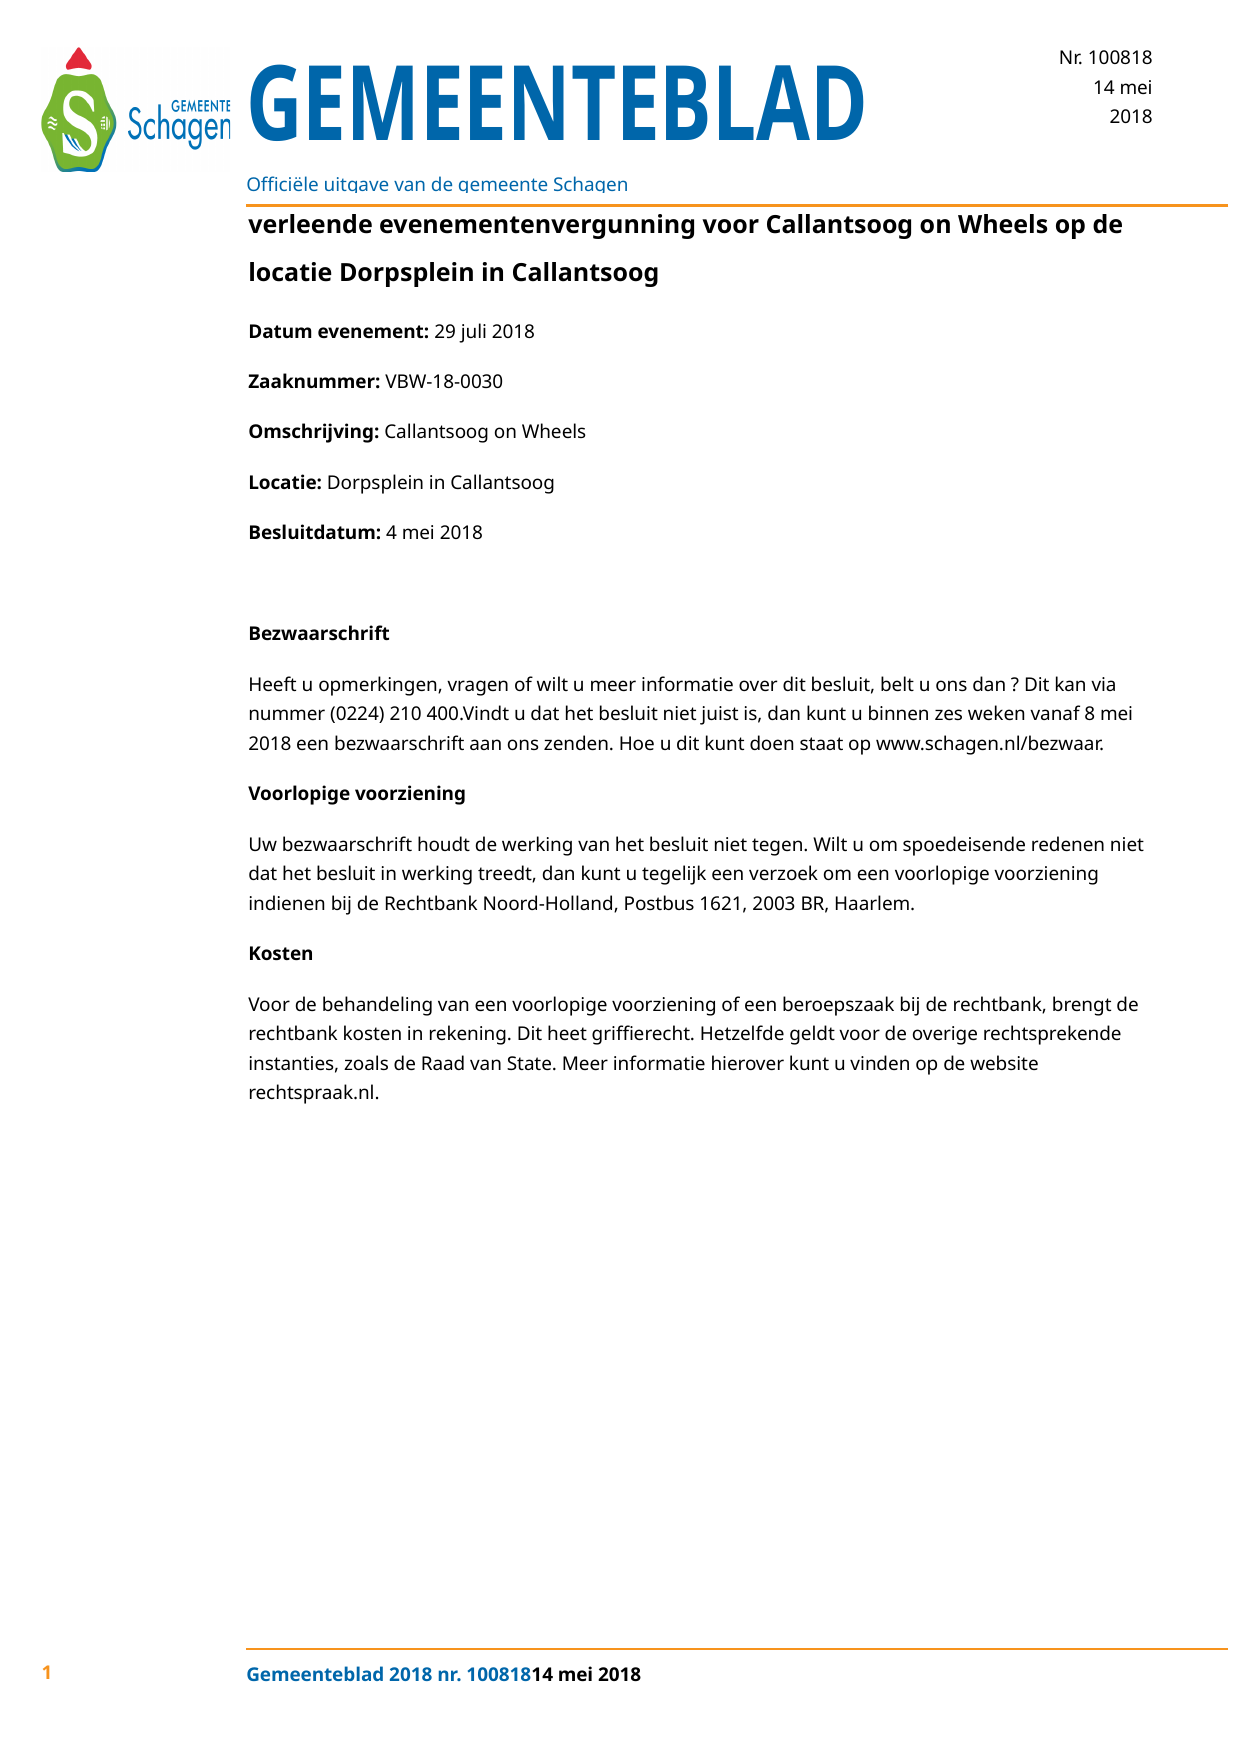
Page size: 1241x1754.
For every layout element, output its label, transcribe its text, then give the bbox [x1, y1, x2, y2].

text Omschrijving: Callantsoog on Wheels [248, 419, 1152, 444]
picture [41, 47, 231, 172]
text Besluitdatum: 4 mei 2018 [248, 519, 1152, 545]
text Uw bezwaarschrift houdt de werking van het besluit niet tegen. Wilt u om spoedeisende redenen niet dat het besluit in werking treedt, dan kunt u tegelijk een verzoek om een voorlopige voorziening indienen bij de Rechtbank Noord-Holland, Postbus 1621, 2003 BR, Haarlem. [248, 831, 1152, 916]
text verleende evenementenvergunning voor Callantsoog on Wheels op de locatie Dorpsplein in Callantsoog [248, 207, 1152, 288]
text Zaaknummer: VBW-18-0030 [248, 368, 1152, 394]
text Datum evenement: 29 juli 2018 [248, 318, 1152, 344]
text Voor de behandeling van een voorlopige voorziening of een beroepszaak bij de rechtbank, brengt de rechtbank kosten in rekening. Dit heet griffierecht. Hetzelfde geldt voor de overige rechtsprekende instanties, zoals de Raad van State. Meer informatie hierover kunt u vinden op de website rechtspraak.nl. [248, 991, 1152, 1105]
text Locatie: Dorpsplein in Callantsoog [248, 469, 1152, 495]
text Kosten [248, 940, 1152, 966]
text Heeft u opmerkingen, vragen of wilt u meer informatie over dit besluit, belt u ons dan ? Dit kan via nummer (0224) 210 400.Vindt u dat het besluit niet juist is, dan kunt u binnen zes weken vanaf 8 mei 2018 een bezwaarschrift aan ons zenden. Hoe u dit kunt doen staat op www.schagen.nl/bezwaar. [248, 671, 1152, 756]
text Voorlopige voorziening [248, 780, 1152, 806]
text Bezwaarschrift [248, 620, 1152, 646]
